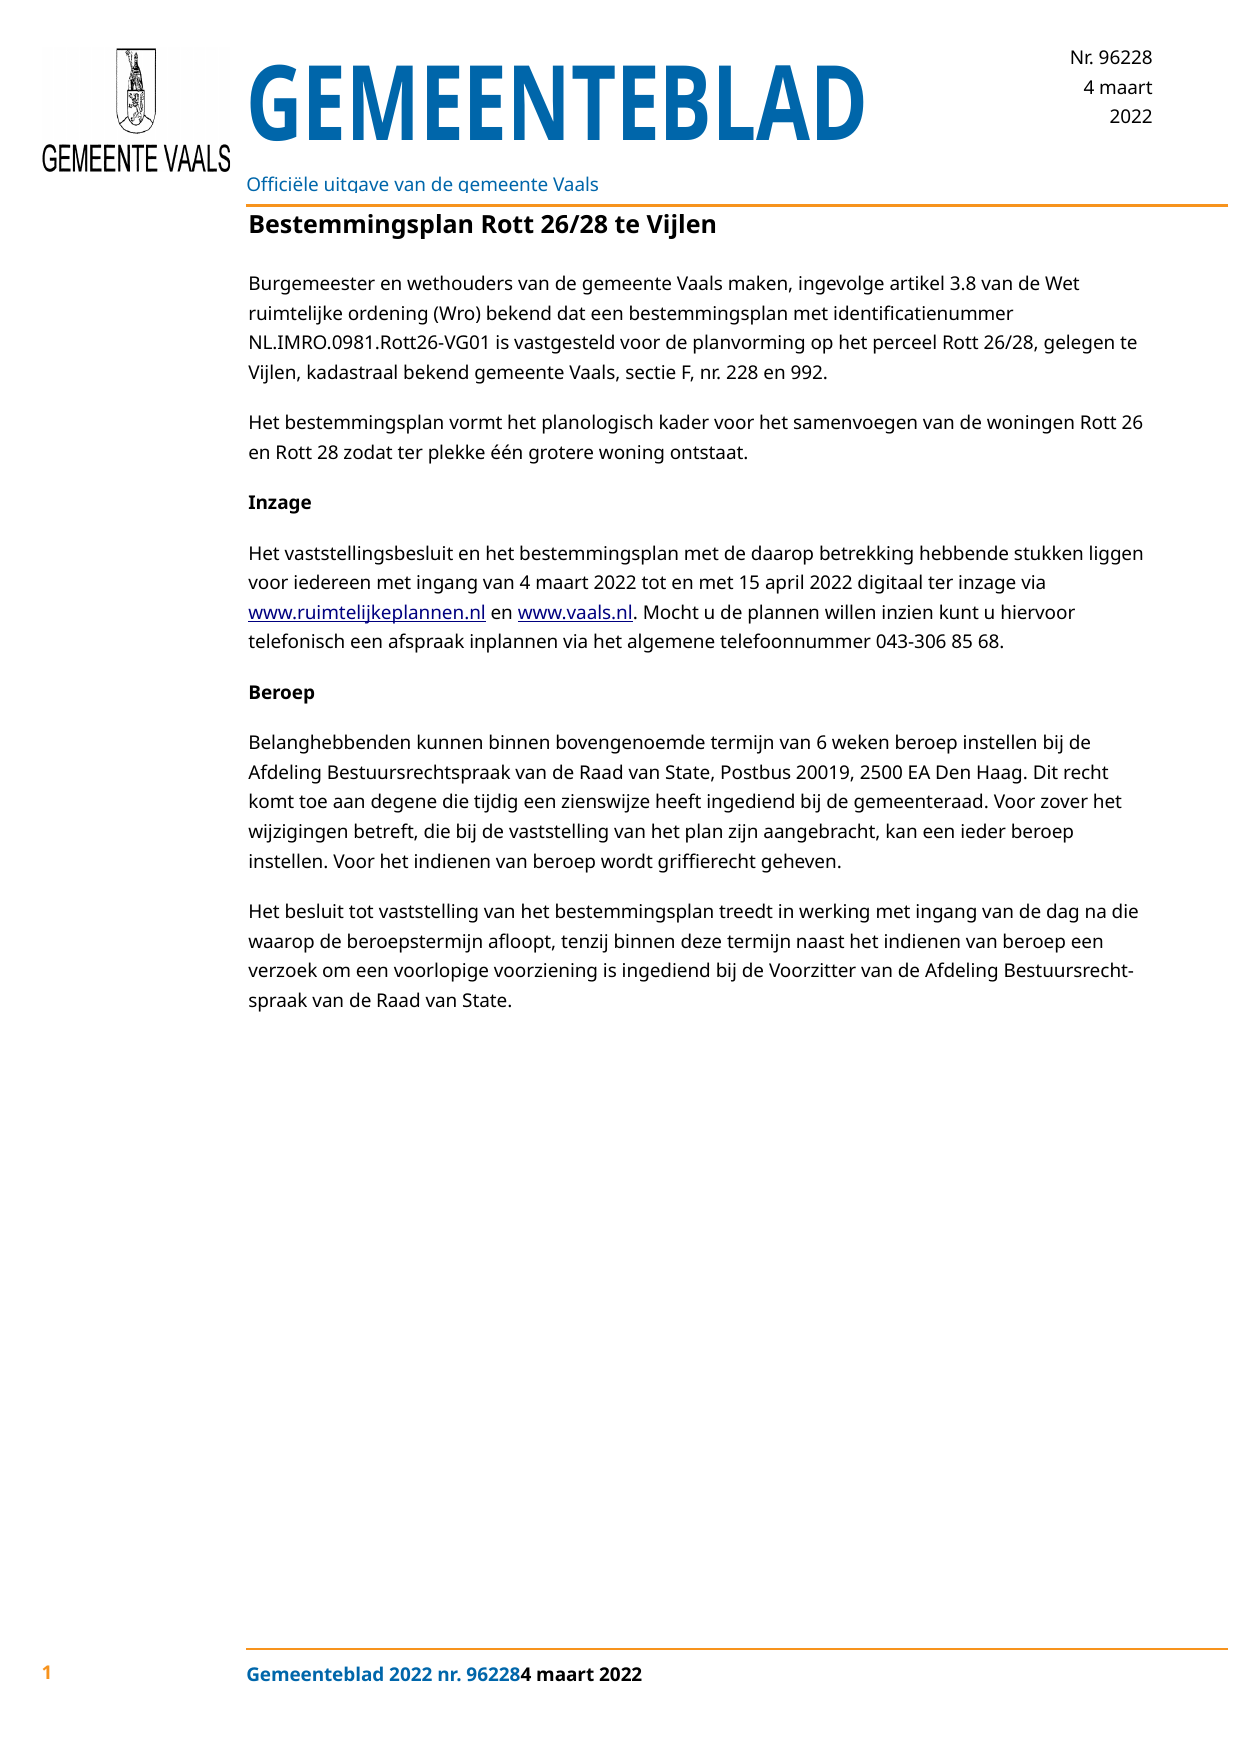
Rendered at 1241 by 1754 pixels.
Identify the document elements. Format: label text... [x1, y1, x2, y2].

text Het bestemmingsplan vormt het planologisch kader voor het samenvoegen van de woningen Rott 26 en Rott 28 zodat ter plekke één grotere woning ontstaat. [248, 409, 1152, 465]
text Belanghebbenden kunnen binnen bovengenoemde termijn van 6 weken beroep instellen bij de Afdeling Bestuursrechtspraak van de Raad van State, Postbus 20019, 2500 EA Den Haag. Dit recht komt toe aan degene die tijdig een zienswijze heeft ingediend bij de gemeenteraad. Voor zover het wijzigingen betreft, die bij de vaststelling van het plan zijn aangebracht, kan een ieder beroep instellen. Voor het indienen van beroep wordt griffierecht geheven. [248, 729, 1152, 873]
text Bestemmingsplan Rott 26/28 te Vijlen [248, 207, 1152, 241]
text Burgemeester en wethouders van de gemeente Vaals maken, ingevolge artikel 3.8 van de Wet ruimtelijke ordening (Wro) bekend dat een bestemmingsplan met identificatienummer NL.IMRO.0981.Rott26-VG01 is vastgesteld voor de planvorming op het perceel Rott 26/28, gelegen te Vijlen, kadastraal bekend gemeente Vaals, sectie F, nr. 228 en 992. [248, 270, 1152, 385]
text Beroep [248, 679, 1152, 705]
text Inzage [248, 489, 1152, 515]
text Het besluit tot vaststelling van het bestemmingsplan treedt in werking met ingang van de dag na die waarop de beroepstermijn afloopt, tenzij binnen deze termijn naast het indienen van beroep een verzoek om een voorlopige voorziening is ingediend bij de Voorzitter van de Afdeling Bestuursrecht- spraak van de Raad van State. [248, 898, 1152, 1013]
picture [41, 47, 231, 172]
text Het vaststellingsbesluit en het bestemmingsplan met de daarop betrekking hebbende stukken liggen voor iedereen met ingang van 4 maart 2022 tot en met 15 april 2022 digitaal ter inzage via www.ruimtelijkeplannen.nl en www.vaals.nl. Mocht u de plannen willen inzien kunt u hiervoor telefonisch een afspraak inplannen via het algemene telefoonnummer 043-306 85 68. [248, 540, 1152, 654]
